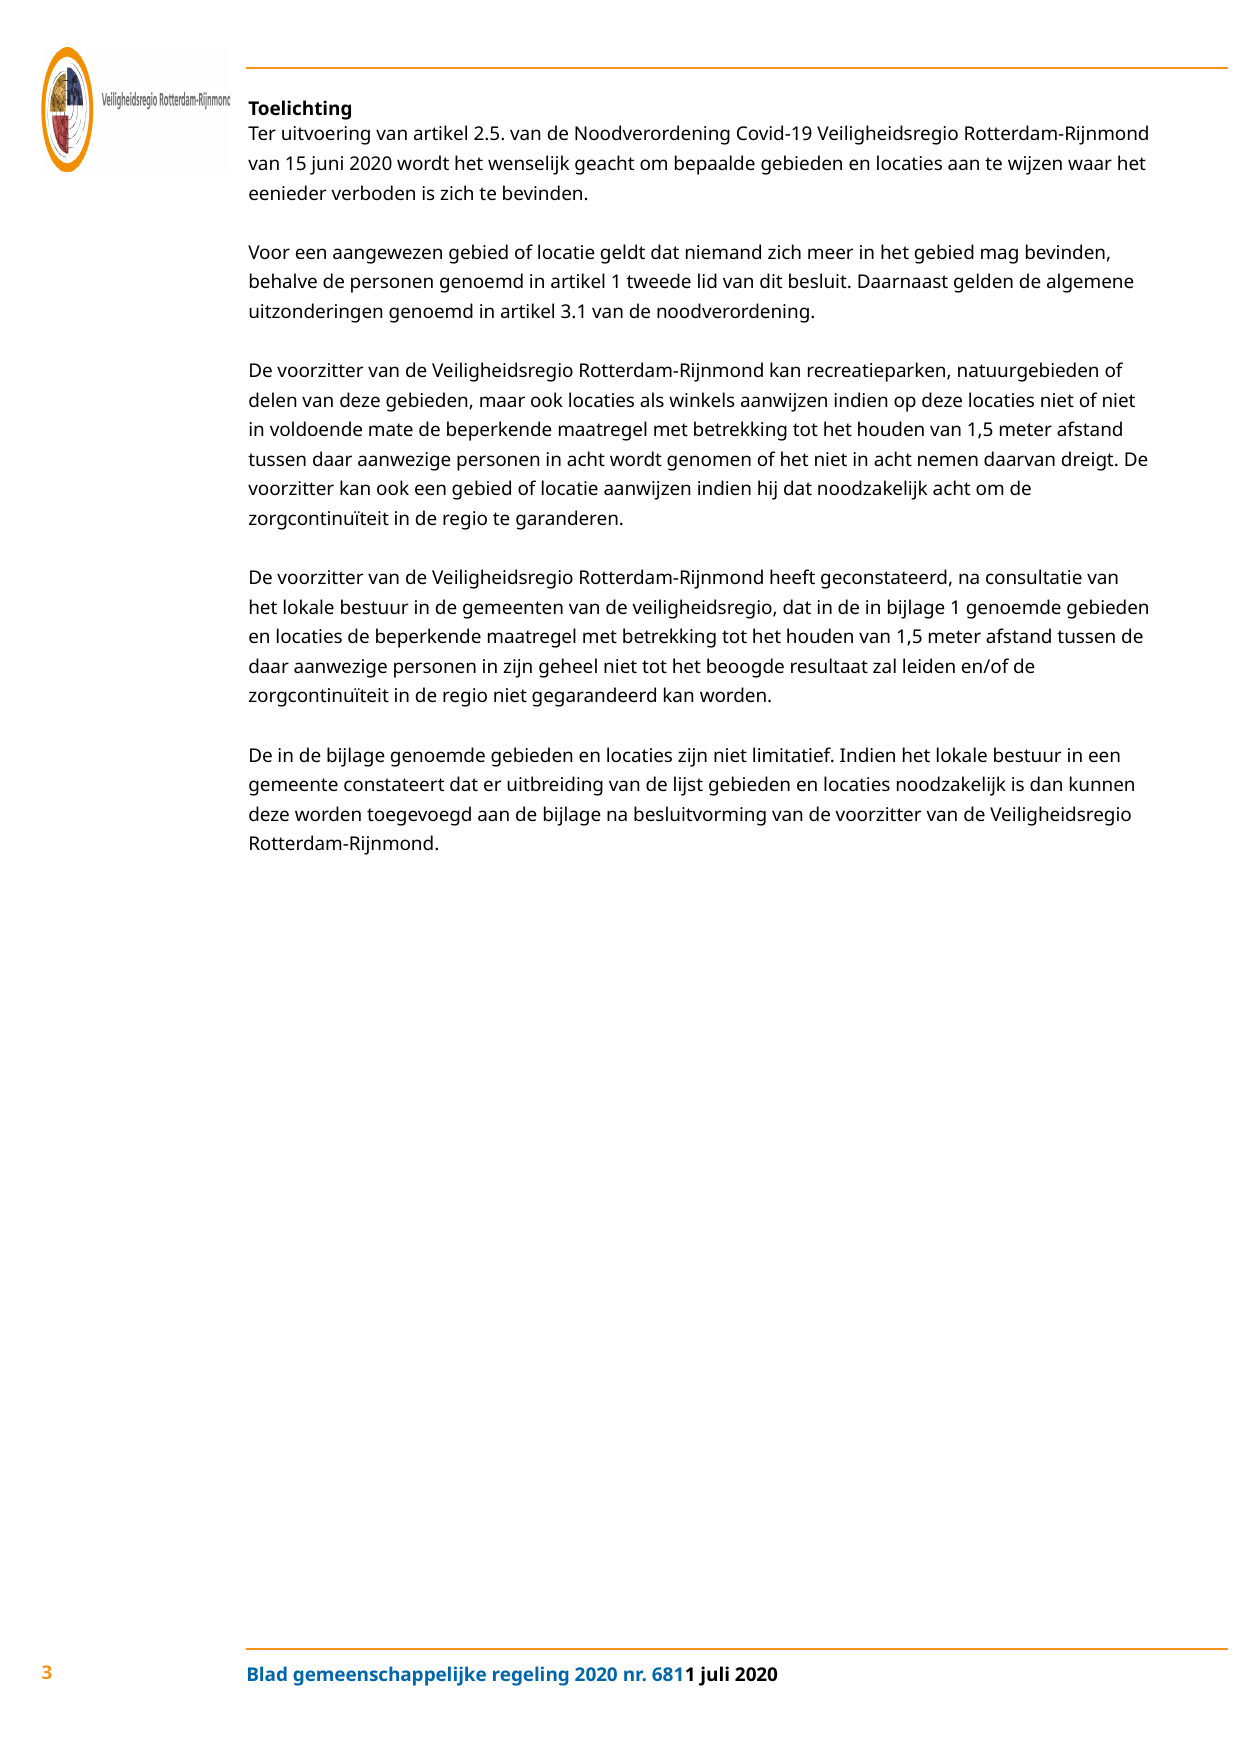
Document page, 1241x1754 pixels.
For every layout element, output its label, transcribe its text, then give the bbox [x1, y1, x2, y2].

text De voorzitter van de Veiligheidsregio Rotterdam-Rijnmond heeft geconstateerd, na consultatie van het lokale bestuur in de gemeenten van de veiligheidsregio, dat in de in bijlage 1 genoemde gebieden en locaties de beperkende maatregel met betrekking tot het houden van 1,5 meter afstand tussen de daar aanwezige personen in zijn geheel niet tot het beoogde resultaat zal leiden en/of de zorgcontinuïteit in de regio niet gegarandeerd kan worden. [248, 564, 1152, 708]
picture [41, 47, 231, 172]
text Ter uitvoering van artikel 2.5. van de Noodverordening Covid-19 Veiligheidsregio Rotterdam-Rijnmond van 15 juni 2020 wordt het wenselijk geacht om bepaalde gebieden en locaties aan te wijzen waar het eenieder verboden is zich te bevinden. [248, 121, 1152, 206]
text De in de bijlage genoemde gebieden en locaties zijn niet limitatief. Indien het lokale bestuur in een gemeente constateert dat er uitbreiding van de lijst gebieden en locaties noodzakelijk is dan kunnen deze worden toegevoegd aan de bijlage na besluitvorming van de voorzitter van de Veiligheidsregio Rotterdam-Rijnmond. [248, 742, 1152, 856]
text De voorzitter van de Veiligheidsregio Rotterdam-Rijnmond kan recreatieparken, natuurgebieden of delen van deze gebieden, maar ook locaties als winkels aanwijzen indien op deze locaties niet of niet in voldoende mate de beperkende maatregel met betrekking tot het houden van 1,5 meter afstand tussen daar aanwezige personen in acht wordt genomen of het niet in acht nemen daarvan dreigt. De voorzitter kan ook een gebied of locatie aanwijzen indien hij dat noodzakelijk acht om de zorgcontinuïteit in de regio te garanderen. [248, 357, 1152, 531]
text Toelichting [248, 95, 1152, 121]
text Voor een aangewezen gebied of locatie geldt dat niemand zich meer in het gebied mag bevinden, behalve de personen genoemd in artikel 1 tweede lid van dit besluit. Daarnaast gelden de algemene uitzonderingen genoemd in artikel 3.1 van de noodverordening. [248, 239, 1152, 324]
